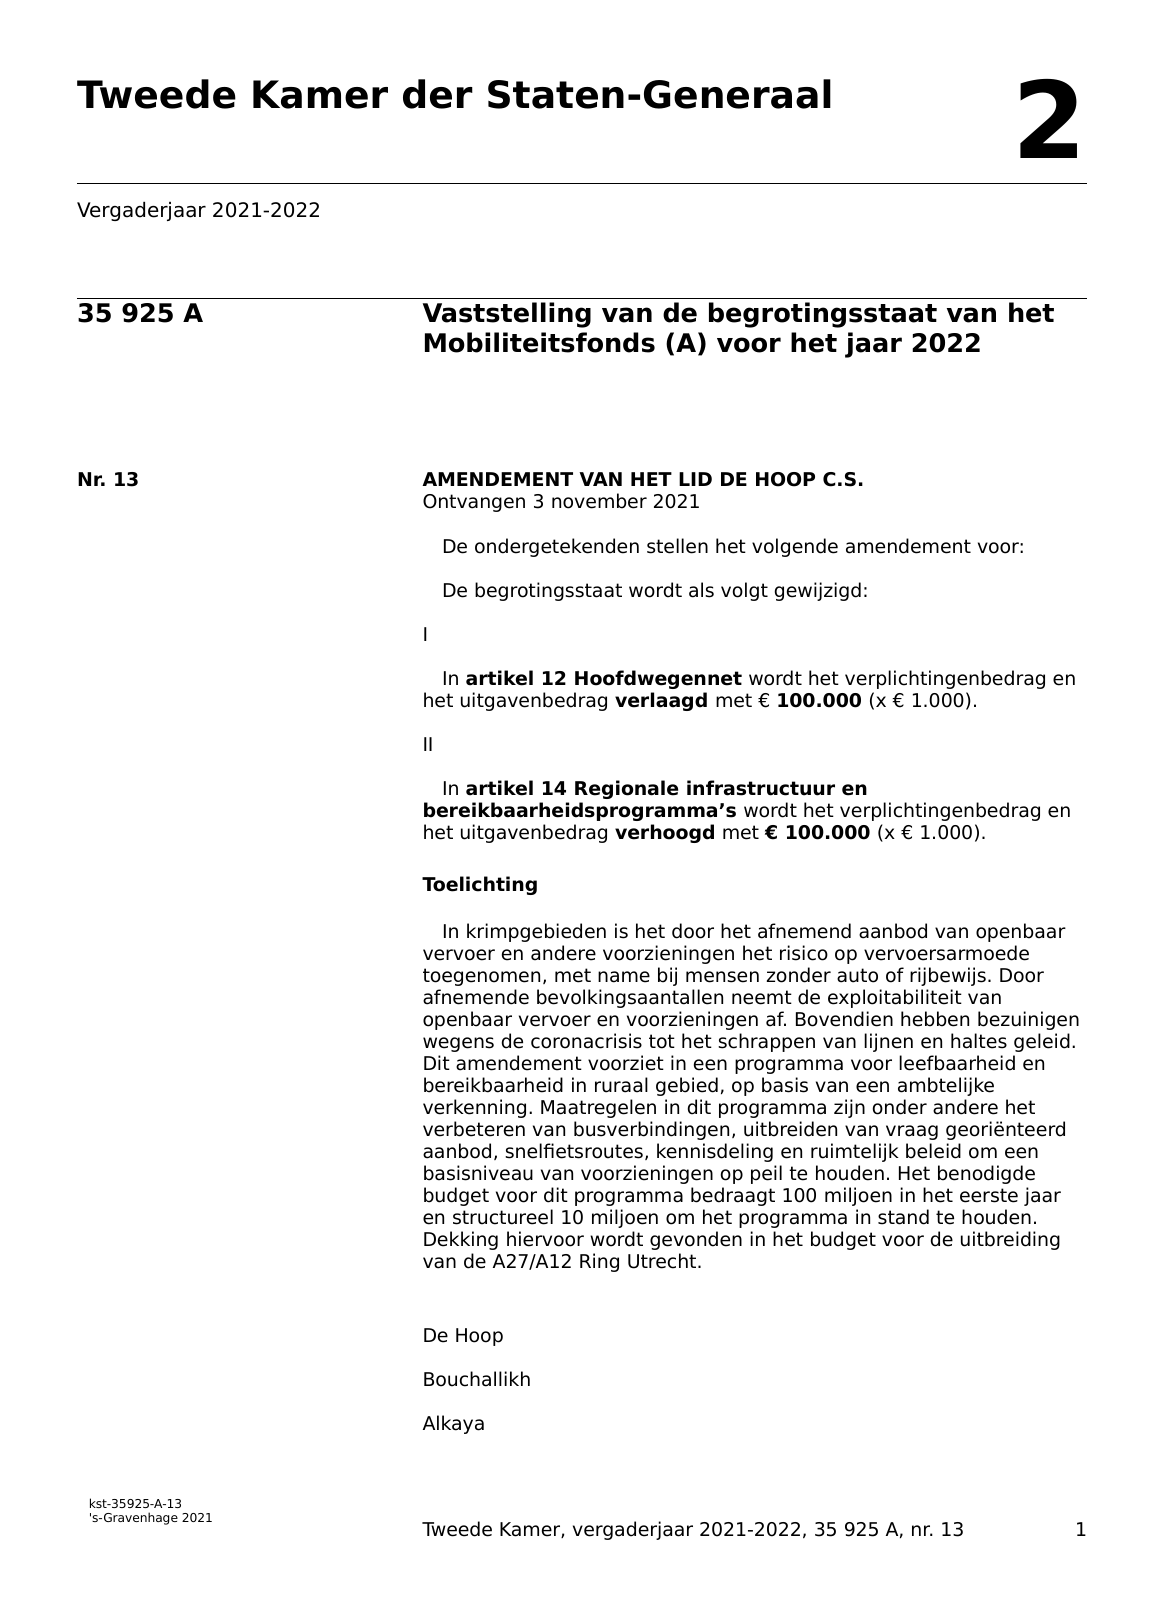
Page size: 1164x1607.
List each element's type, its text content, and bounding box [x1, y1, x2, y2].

text II [422, 734, 1087, 756]
subtitle Toelichting [422, 874, 1087, 896]
text In krimpgebieden is het door het afnemend aanbod van openbaar vervoer en andere voorzieningen het risico op vervoersarmoede toegenomen, met name bij mensen zonder auto of rijbewijs. Door afnemende bevolkingsaantallen neemt de exploitabiliteit van openbaar vervoer en voorzieningen af. Bovendien hebben bezuinigen wegens de coronacrisis tot het schrappen van lijnen en haltes geleid. Dit amendement voorziet in een programma voor leefbaarheid en bereikbaarheid in ruraal gebied, op basis van een ambtelijke verkenning. Maatregelen in dit programma zijn onder andere het verbeteren van busverbindingen, uitbreiden van vraag georiënteerd aanbod, snelfietsroutes, kennisdeling en ruimtelijk beleid om een basisniveau van voorzieningen op peil te houden. Het benodigde budget voor dit programma bedraagt 100 miljoen in het eerste jaar en structureel 10 miljoen om het programma in stand te houden. Dekking hiervoor wordt gevonden in het budget voor de uitbreiding van de A27/A12 Ring Utrecht. [422, 921, 1087, 1273]
text kst-35925-A-13 [88, 1497, 323, 1511]
subtitle Nr. 13 AMENDEMENT VAN HET LID DE HOOP C.S. [77, 469, 1087, 491]
text De ondergetekenden stellen het volgende amendement voor: [422, 536, 1087, 557]
text De Hoop Bouchallikh Alkaya [422, 1303, 1087, 1435]
text In artikel 14 Regionale infrastructuur en bereikbaarheidsprogramma’s wordt het verplichtingenbedrag en het uitgavenbedrag verhoogd met € 100.000 (x € 1.000). [422, 778, 1087, 844]
table_header Tweede Kamer der Staten-Generaal [77, 59, 886, 183]
text Ontvangen 3 november 2021 [422, 491, 1087, 513]
text 's-Gravenhage 2021 [88, 1511, 323, 1525]
text De begrotingsstaat wordt als volgt gewijzigd: [422, 580, 1087, 602]
subtitle 35 925 A Vaststelling van de begrotingsstaat van het Mobiliteitsfonds (A) voor het jaar 2022 [77, 299, 1087, 358]
text I [422, 624, 1087, 646]
table_header 2 [886, 59, 1087, 183]
text In artikel 12 Hoofdwegennet wordt het verplichtingenbedrag en het uitgavenbedrag verlaagd met € 100.000 (x € 1.000). [422, 668, 1087, 712]
table_cell Vergaderjaar 2021-2022 [77, 184, 1087, 298]
